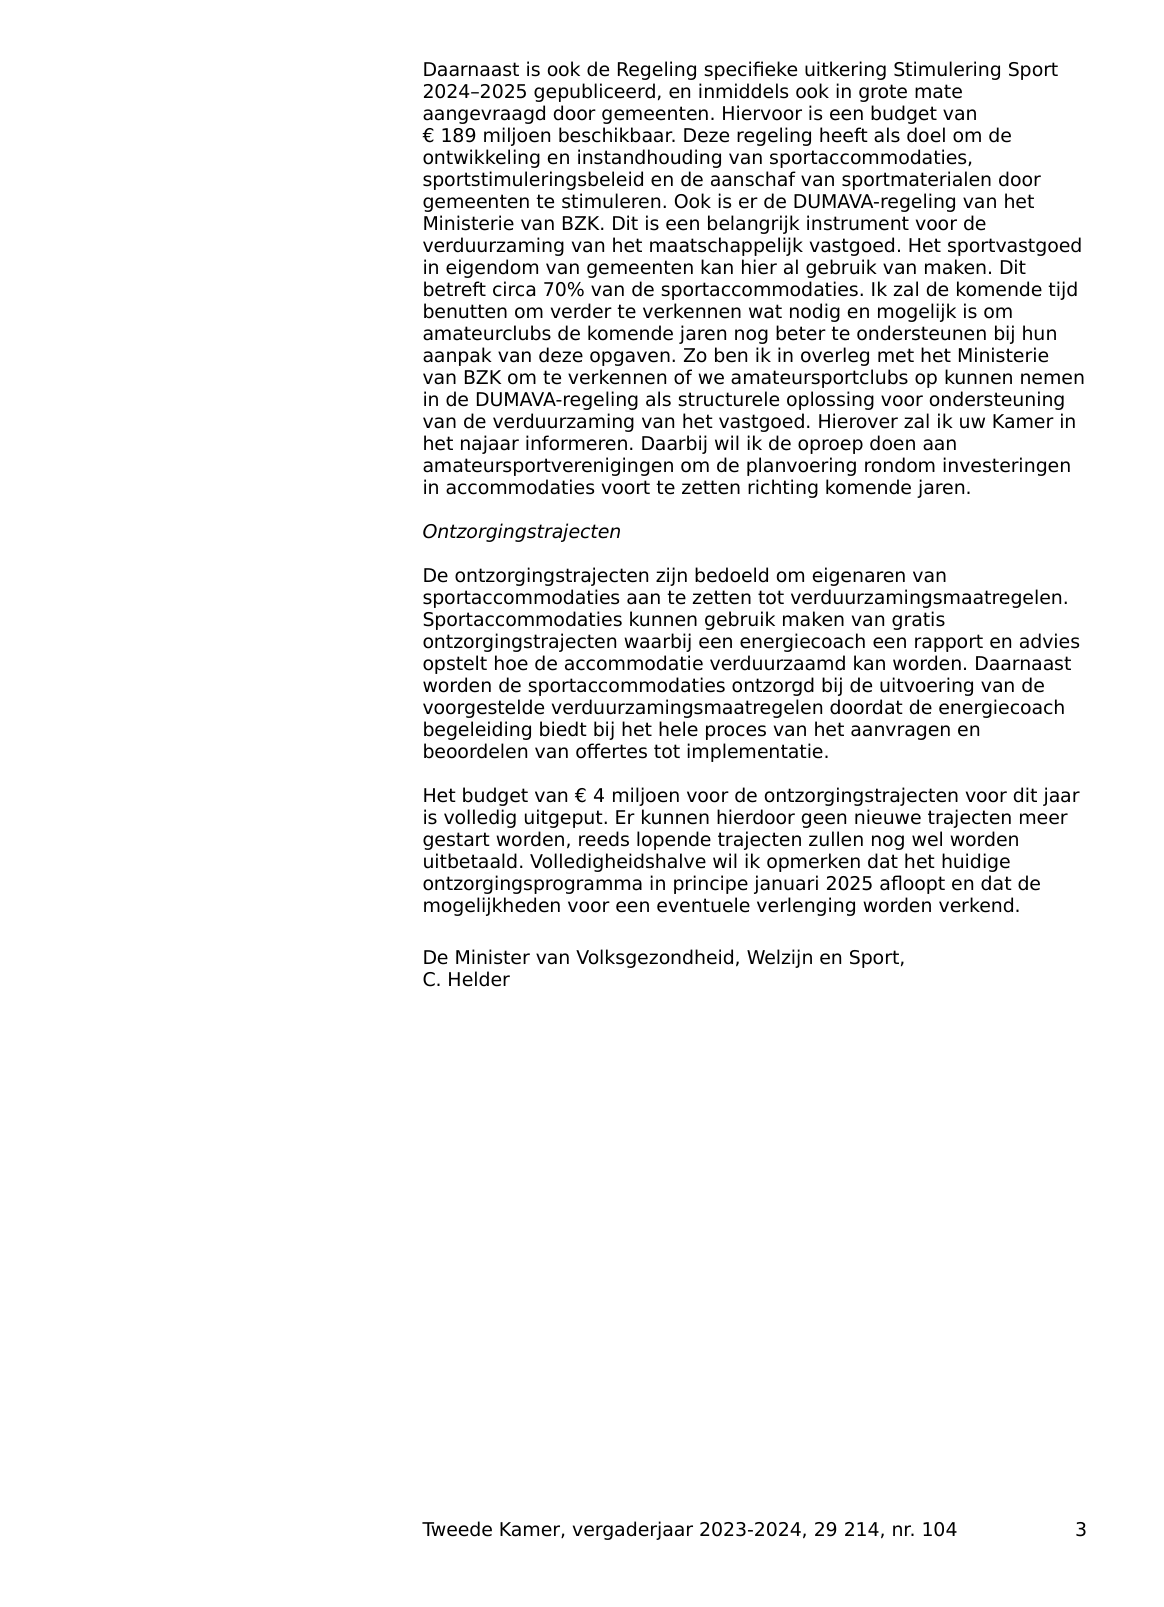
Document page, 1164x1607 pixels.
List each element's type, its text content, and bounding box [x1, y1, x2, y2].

subtitle Ontzorgingstrajecten [422, 521, 1087, 543]
text Het budget van € 4 miljoen voor de ontzorgingstrajecten voor dit jaar is volledig uitgeput. Er kunnen hierdoor geen nieuwe trajecten meer gestart worden, reeds lopende trajecten zullen nog wel worden uitbetaald. Volledigheidshalve wil ik opmerken dat het huidige ontzorgingsprogramma in principe januari 2025 afloopt en dat de mogelijkheden voor een eventuele verlenging worden verkend. [422, 785, 1087, 917]
text Daarnaast is ook de Regeling specifieke uitkering Stimulering Sport 2024–2025 gepubliceerd, en inmiddels ook in grote mate aangevraagd door gemeenten. Hiervoor is een budget van € 189 miljoen beschikbaar. Deze regeling heeft als doel om de ontwikkeling en instandhouding van sportaccommodaties, sportstimuleringsbeleid en de aanschaf van sportmaterialen door gemeenten te stimuleren. Ook is er de DUMAVA-regeling van het Ministerie van BZK. Dit is een belangrijk instrument voor de verduurzaming van het maatschappelijk vastgoed. Het sportvastgoed in eigendom van gemeenten kan hier al gebruik van maken. Dit betreft circa 70% van de sportaccommodaties. Ik zal de komende tijd benutten om verder te verkennen wat nodig en mogelijk is om amateurclubs de komende jaren nog beter te ondersteunen bij hun aanpak van deze opgaven. Zo ben ik in overleg met het Ministerie van BZK om te verkennen of we amateursportclubs op kunnen nemen in de DUMAVA-regeling als structurele oplossing voor ondersteuning van de verduurzaming van het vastgoed. Hierover zal ik uw Kamer in het najaar informeren. Daarbij wil ik de oproep doen aan amateursportverenigingen om de planvoering rondom investeringen in accommodaties voort te zetten richting komende jaren. [422, 59, 1087, 499]
text De ontzorgingstrajecten zijn bedoeld om eigenaren van sportaccommodaties aan te zetten tot verduurzamingsmaatregelen. Sportaccommodaties kunnen gebruik maken van gratis ontzorgingstrajecten waarbij een energiecoach een rapport en advies opstelt hoe de accommodatie verduurzaamd kan worden. Daarnaast worden de sportaccommodaties ontzorgd bij de uitvoering van de voorgestelde verduurzamingsmaatregelen doordat de energiecoach begeleiding biedt bij het hele proces van het aanvragen en beoordelen van offertes tot implementatie. [422, 565, 1087, 763]
text De Minister van Volksgezondheid, Welzijn en Sport, C. Helder [422, 947, 1087, 991]
